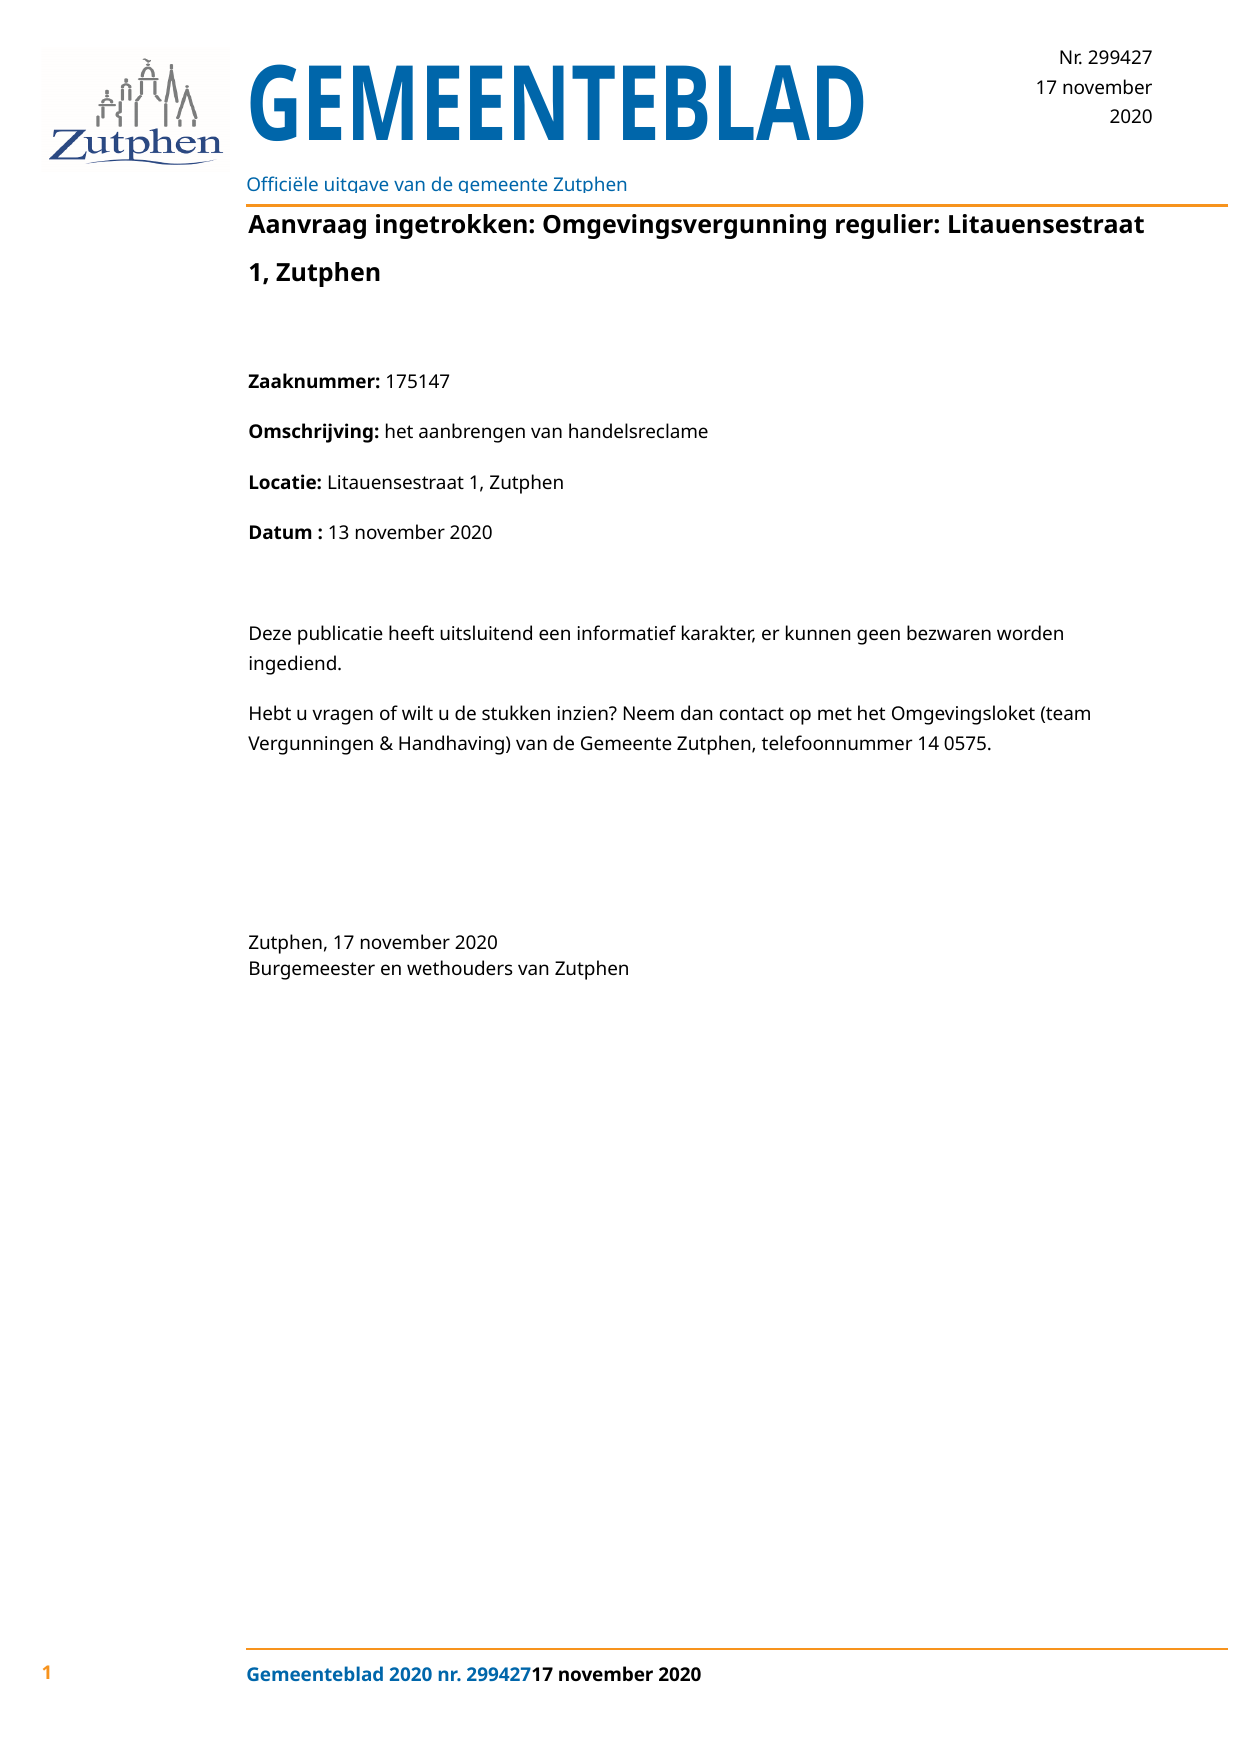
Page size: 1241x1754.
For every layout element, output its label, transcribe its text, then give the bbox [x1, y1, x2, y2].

text Zaaknummer: 175147 [248, 368, 1152, 394]
text Omschrijving: het aanbrengen van handelsreclame [248, 419, 1152, 444]
text Aanvraag ingetrokken: Omgevingsvergunning regulier: Litauensestraat 1, Zutphen [248, 207, 1152, 288]
text Locatie: Litauensestraat 1, Zutphen [248, 469, 1152, 495]
picture [41, 47, 231, 172]
text Burgemeester en wethouders van Zutphen [248, 955, 1152, 981]
text Datum : 13 november 2020 [248, 519, 1152, 545]
text Zutphen, 17 november 2020 [248, 929, 1152, 955]
text Hebt u vragen of wilt u de stukken inzien? Neem dan contact op met het Omgevingsloket (team Vergunningen & Handhaving) van de Gemeente Zutphen, telefoonnummer 14 0575. [248, 700, 1152, 756]
text Deze publicatie heeft uitsluitend een informatief karakter, er kunnen geen bezwaren worden ingediend. [248, 620, 1152, 676]
